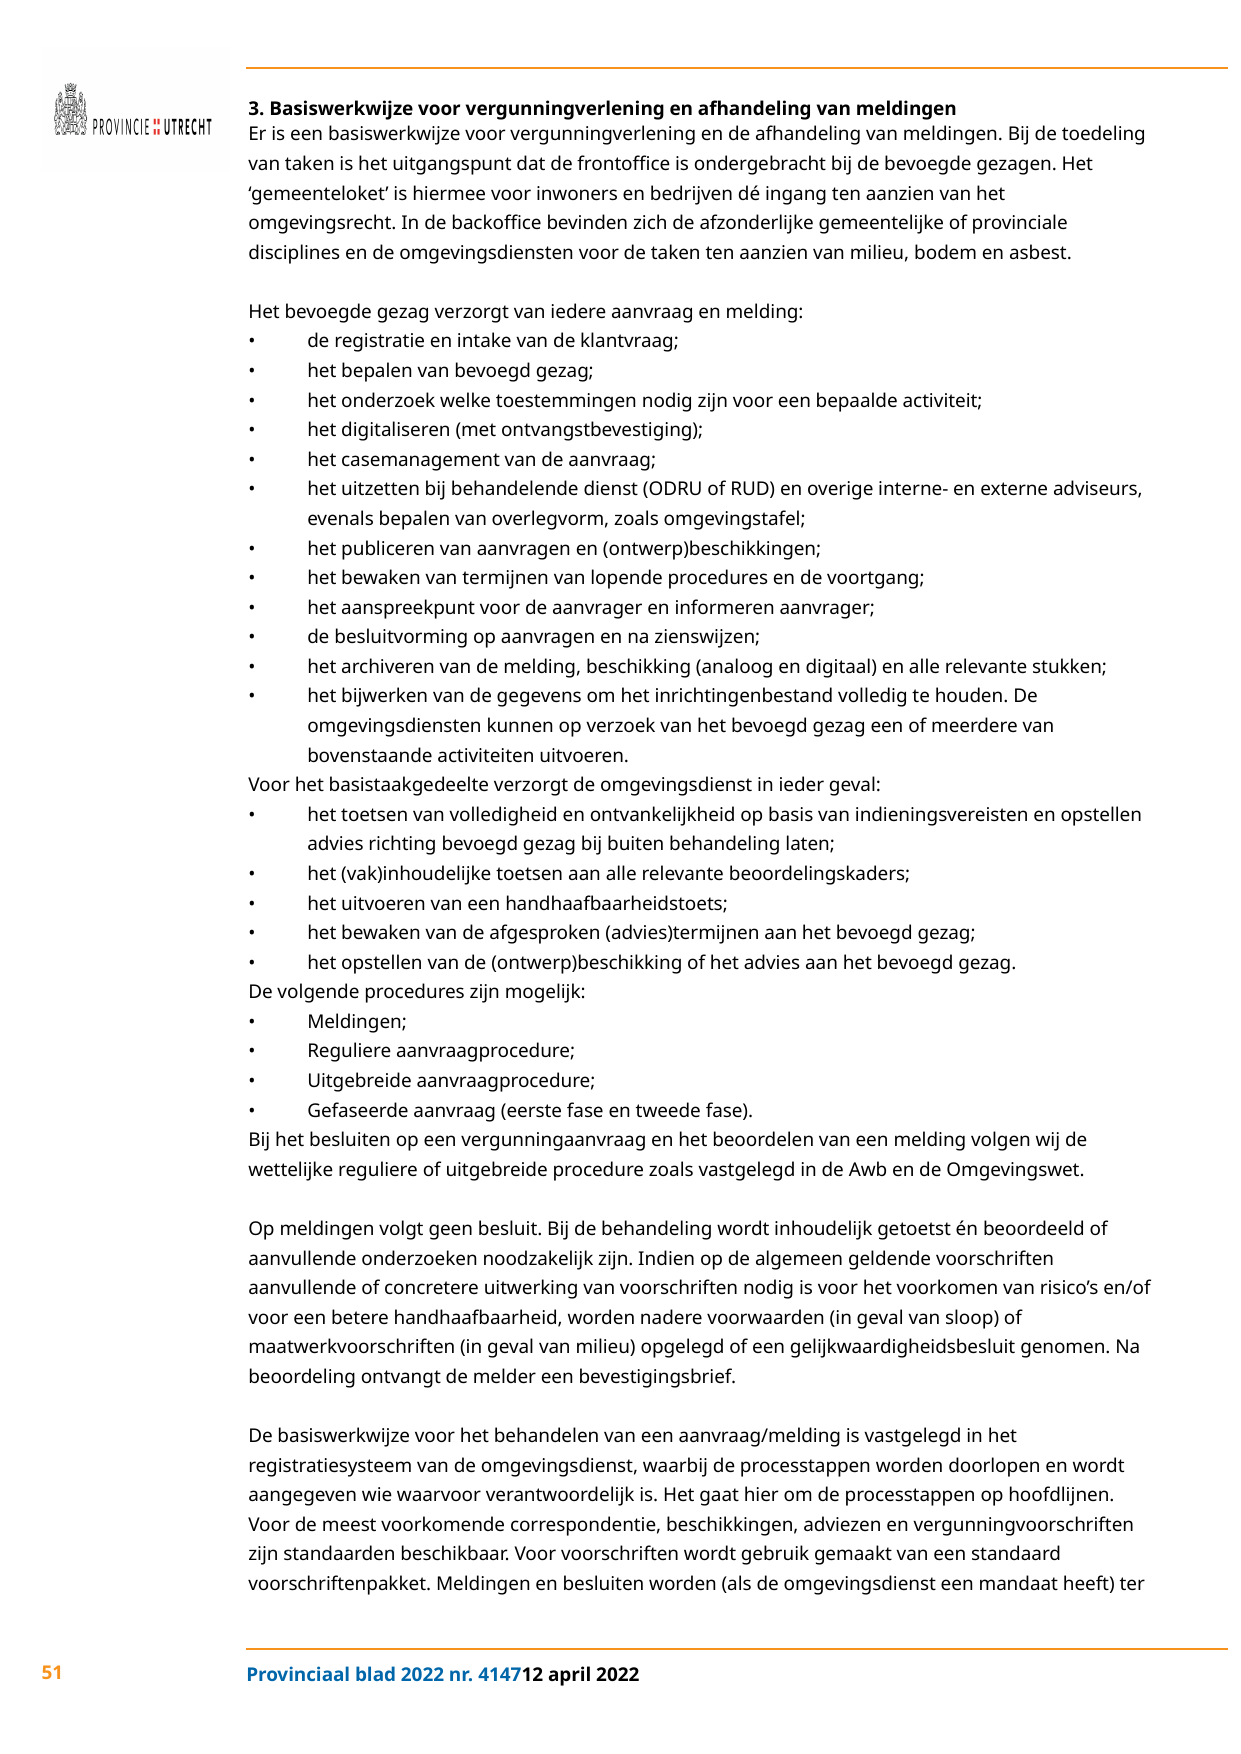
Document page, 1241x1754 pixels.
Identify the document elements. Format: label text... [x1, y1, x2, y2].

text Voor het basistaakgedeelte verzorgt de omgevingsdienst in ieder geval: [248, 771, 1152, 797]
list het digitaliseren (met ontvangstbevestiging); [248, 416, 1152, 442]
text Bij het besluiten op een vergunningaanvraag en het beoordelen van een melding volgen wij de wettelijke reguliere of uitgebreide procedure zoals vastgelegd in de Awb en de Omgevingswet. [248, 1126, 1152, 1182]
list het uitvoeren van een handhaafbaarheidstoets; [248, 890, 1152, 915]
list het publiceren van aanvragen en (ontwerp)beschikkingen; [248, 535, 1152, 560]
list de registratie en intake van de klantvraag; [248, 328, 1152, 353]
list het (vak)inhoudelijke toetsen aan alle relevante beoordelingskaders; [248, 860, 1152, 886]
text De basiswerkwijze voor het behandelen van een aanvraag/melding is vastgelegd in het registratiesysteem van de omgevingsdienst, waarbij de processtappen worden doorlopen en wordt aangegeven wie waarvoor verantwoordelijk is. Het gaat hier om de processtappen op hoofdlijnen. Voor de meest voorkomende correspondentie, beschikkingen, adviezen en vergunningvoorschriften zijn standaarden beschikbaar. Voor voorschriften wordt gebruik gemaakt van een standaard voorschriftenpakket. Meldingen en besluiten worden (als de omgevingsdienst een mandaat heeft) ter [248, 1422, 1152, 1596]
list de besluitvorming op aanvragen en na zienswijzen; [248, 623, 1152, 649]
list het casemanagement van de aanvraag; [248, 446, 1152, 472]
text Het bevoegde gezag verzorgt van iedere aanvraag en melding: [248, 298, 1152, 324]
list Gefaseerde aanvraag (eerste fase en tweede fase). [248, 1097, 1152, 1122]
picture [41, 47, 231, 172]
list het bepalen van bevoegd gezag; [248, 357, 1152, 383]
list het toetsen van volledigheid en ontvankelijkheid op basis van indieningsvereisten en opstellen advies richting bevoegd gezag bij buiten behandeling laten; [248, 801, 1152, 856]
text 3. Basiswerkwijze voor vergunningverlening en afhandeling van meldingen [248, 95, 1152, 121]
list het opstellen van de (ontwerp)beschikking of het advies aan het bevoegd gezag. [248, 949, 1152, 974]
list het archiveren van de melding, beschikking (analoog en digitaal) en alle relevante stukken; [248, 653, 1152, 679]
list het aanspreekpunt voor de aanvrager en informeren aanvrager; [248, 594, 1152, 619]
list Reguliere aanvraagprocedure; [248, 1038, 1152, 1063]
list het uitzetten bij behandelende dienst (ODRU of RUD) en overige interne- en externe adviseurs, evenals bepalen van overlegvorm, zoals omgevingstafel; [248, 476, 1152, 531]
list Meldingen; [248, 1008, 1152, 1034]
list Uitgebreide aanvraagprocedure; [248, 1067, 1152, 1093]
text De volgende procedures zijn mogelijk: [248, 978, 1152, 1004]
list het onderzoek welke toestemmingen nodig zijn voor een bepaalde activiteit; [248, 387, 1152, 412]
text Er is een basiswerkwijze voor vergunningverlening en de afhandeling van meldingen. Bij de toedeling van taken is het uitgangspunt dat de frontoffice is ondergebracht bij de bevoegde gezagen. Het ‘gemeenteloket’ is hiermee voor inwoners en bedrijven dé ingang ten aanzien van het omgevingsrecht. In de backoffice bevinden zich de afzonderlijke gemeentelijke of provinciale disciplines en de omgevingsdiensten voor de taken ten aanzien van milieu, bodem en asbest. [248, 121, 1152, 264]
list het bijwerken van de gegevens om het inrichtingenbestand volledig te houden. De omgevingsdiensten kunnen op verzoek van het bevoegd gezag een of meerdere van bovenstaande activiteiten uitvoeren. [248, 683, 1152, 767]
list het bewaken van termijnen van lopende procedures en de voortgang; [248, 564, 1152, 590]
list het bewaken van de afgesproken (advies)termijnen aan het bevoegd gezag; [248, 919, 1152, 945]
text Op meldingen volgt geen besluit. Bij de behandeling wordt inhoudelijk getoetst én beoordeeld of aanvullende onderzoeken noodzakelijk zijn. Indien op de algemeen geldende voorschriften aanvullende of concretere uitwerking van voorschriften nodig is voor het voorkomen van risico’s en/of voor een betere handhaafbaarheid, worden nadere voorwaarden (in geval van sloop) of maatwerkvoorschriften (in geval van milieu) opgelegd of een gelijkwaardigheidsbesluit genomen. Na beoordeling ontvangt de melder een bevestigingsbrief. [248, 1215, 1152, 1389]
